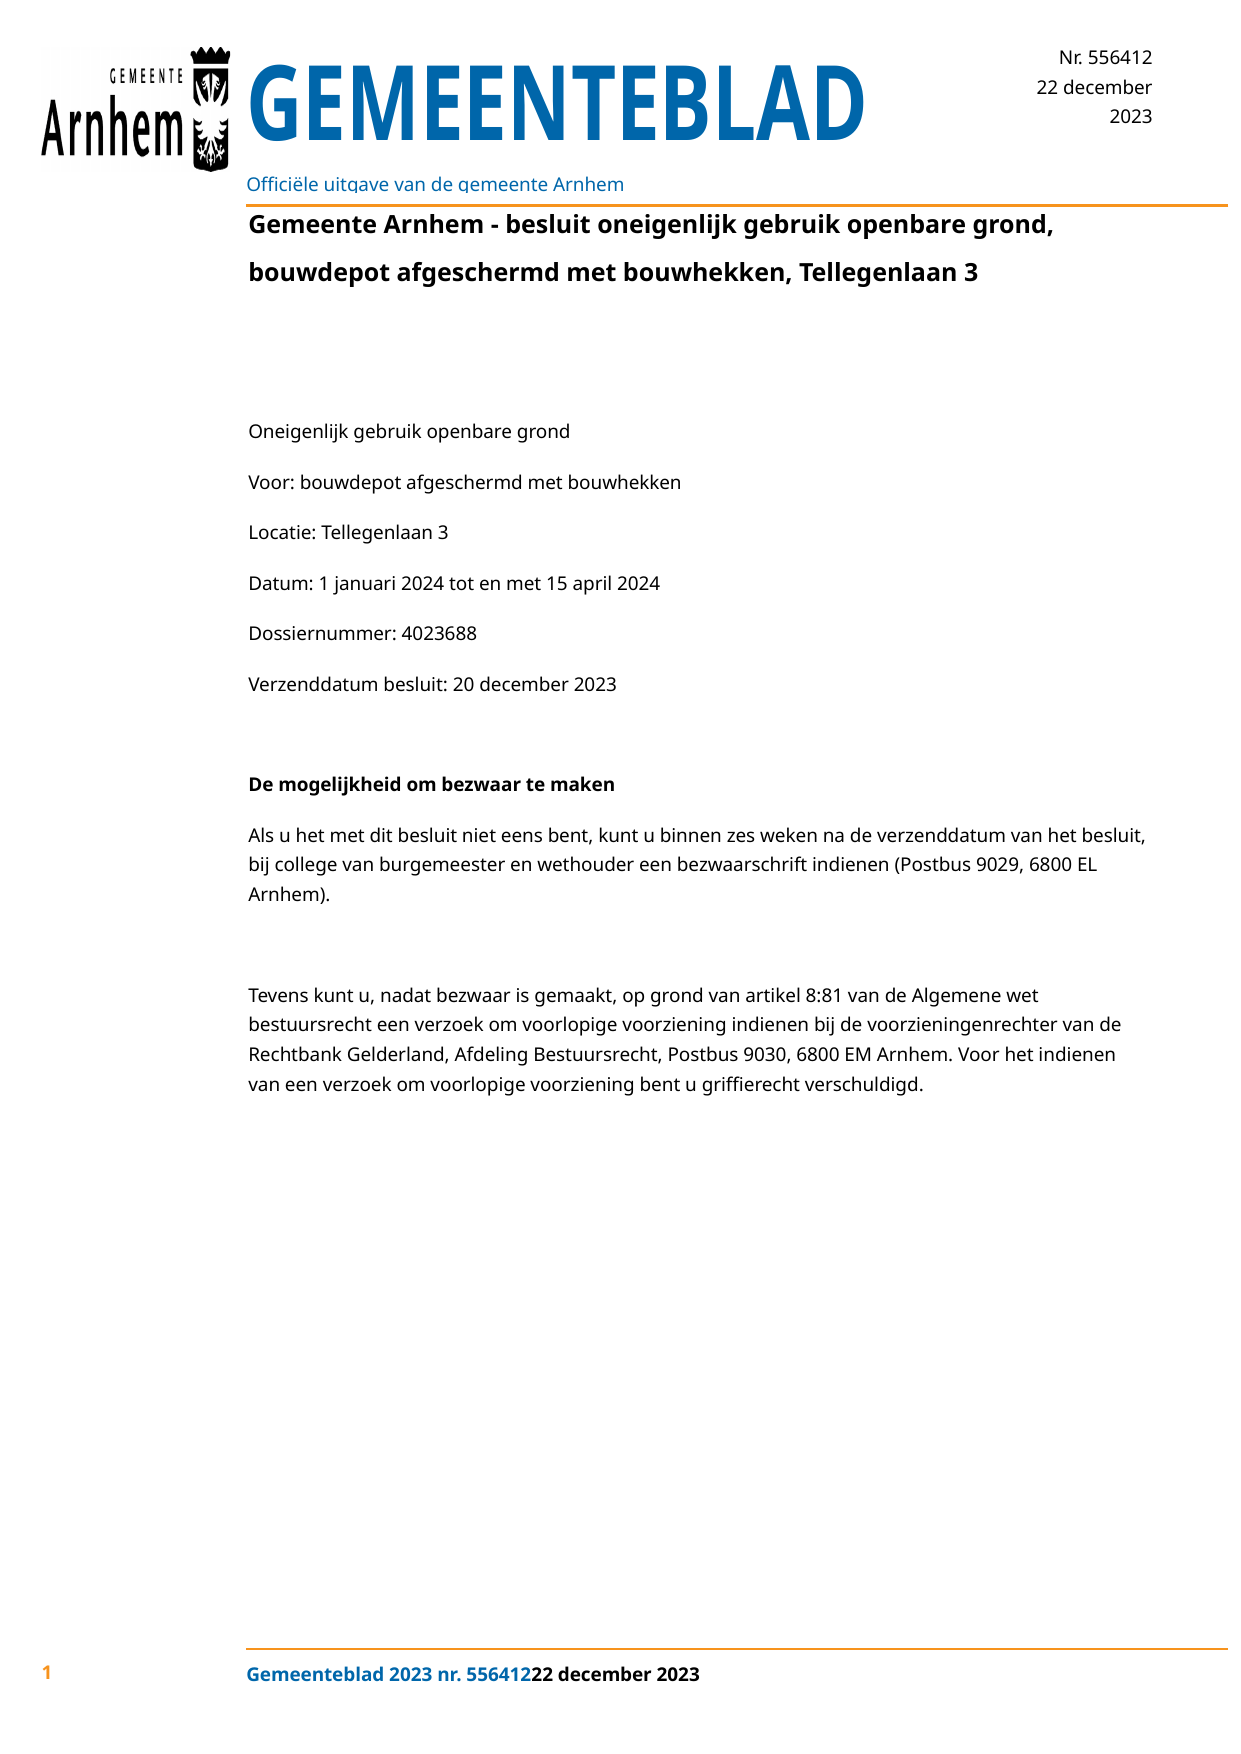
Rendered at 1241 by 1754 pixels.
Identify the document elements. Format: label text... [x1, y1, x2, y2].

text Tevens kunt u, nadat bezwaar is gemaakt, op grond van artikel 8:81 van de Algemene wet bestuursrecht een verzoek om voorlopige voorziening indienen bij de voorzieningenrechter van de Rechtbank Gelderland, Afdeling Bestuursrecht, Postbus 9030, 6800 EM Arnhem. Voor het indienen van een verzoek om voorlopige voorziening bent u griffierecht verschuldigd. [248, 982, 1152, 1097]
text Dossiernummer: 4023688 [248, 620, 1152, 646]
text Als u het met dit besluit niet eens bent, kunt u binnen zes weken na de verzenddatum van het besluit, bij college van burgemeester en wethouder een bezwaarschrift indienen (Postbus 9029, 6800 EL Arnhem). [248, 822, 1152, 907]
text Voor: bouwdepot afgeschermd met bouwhekken [248, 469, 1152, 495]
picture [41, 47, 231, 172]
text Oneigenlijk gebruik openbare grond [248, 419, 1152, 444]
text Gemeente Arnhem - besluit oneigenlijk gebruik openbare grond, bouwdepot afgeschermd met bouwhekken, Tellegenlaan 3 [248, 207, 1152, 288]
text Locatie: Tellegenlaan 3 [248, 519, 1152, 545]
text Datum: 1 januari 2024 tot en met 15 april 2024 [248, 570, 1152, 596]
text De mogelijkheid om bezwaar te maken [248, 772, 1152, 797]
text Verzenddatum besluit: 20 december 2023 [248, 671, 1152, 697]
